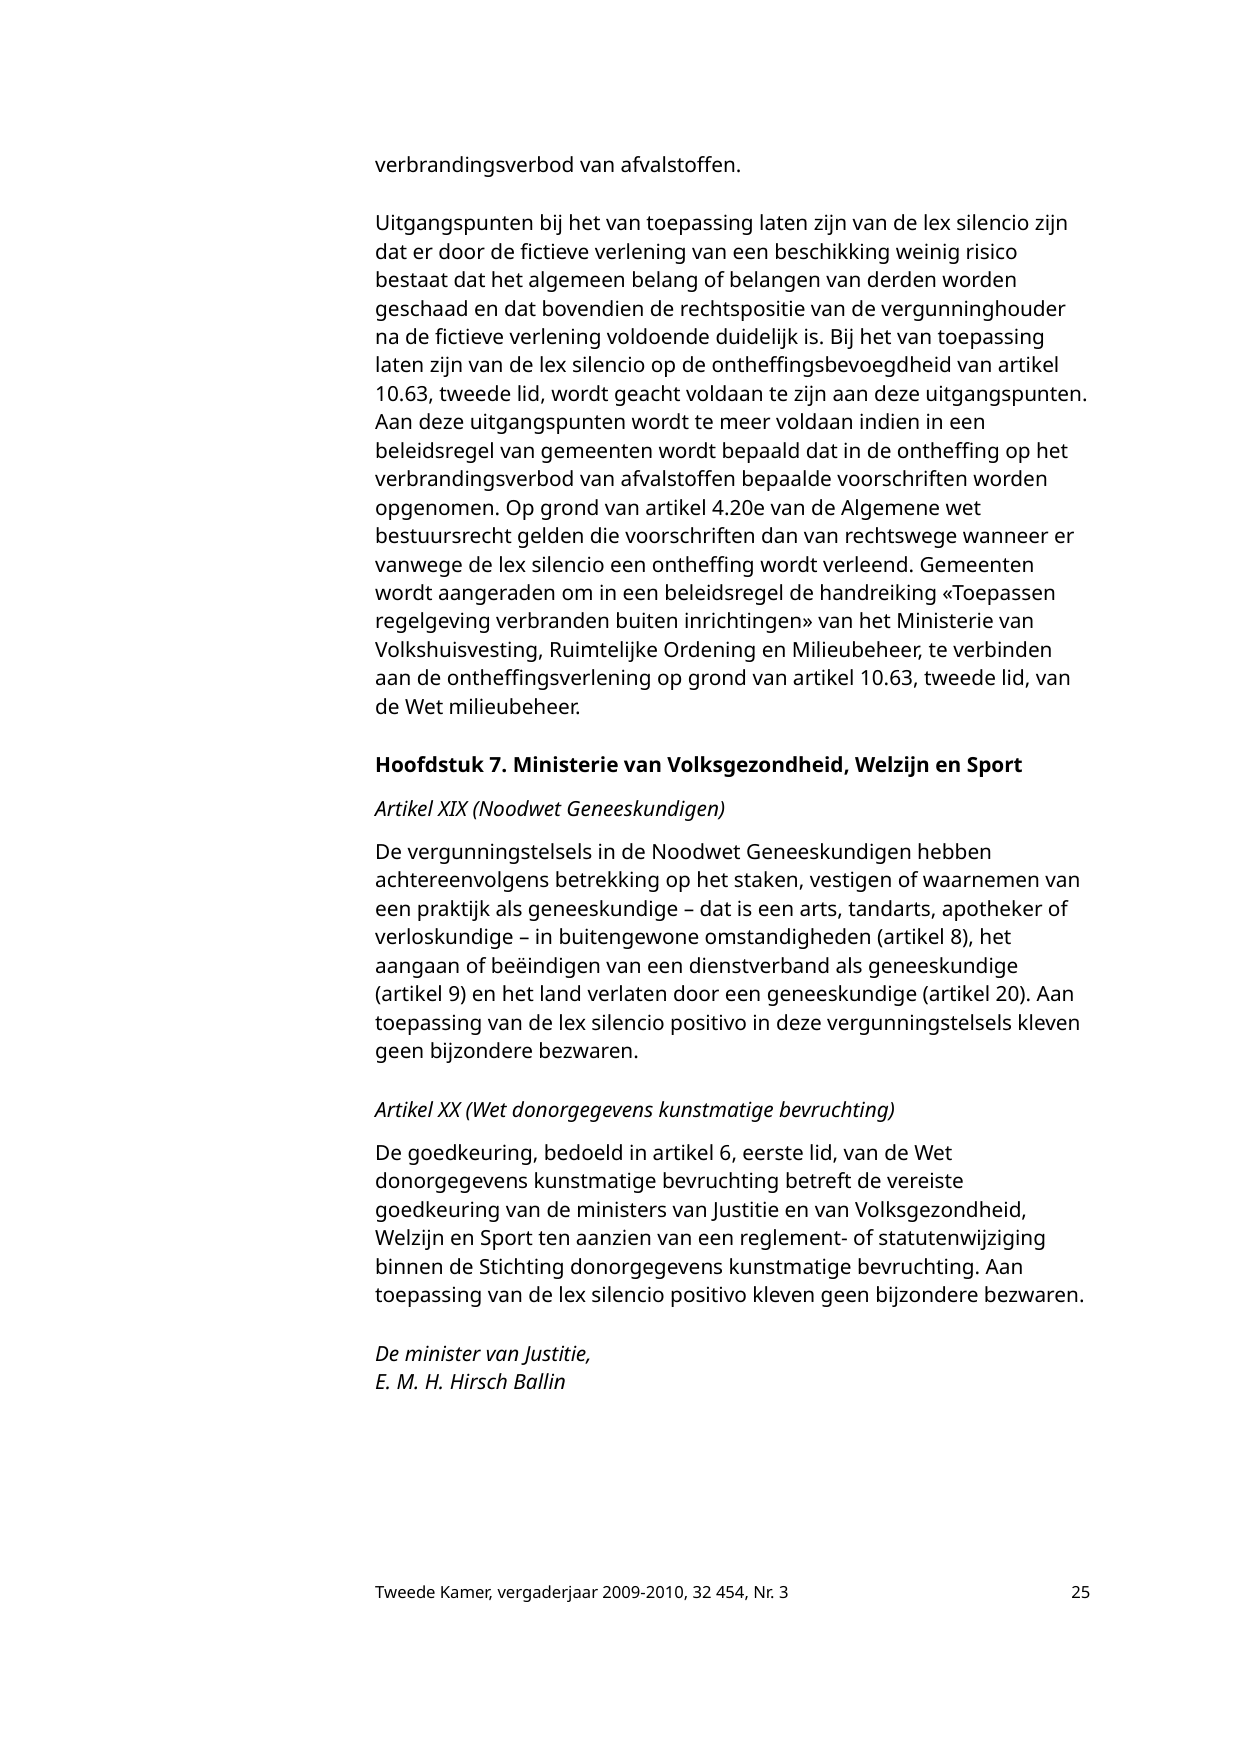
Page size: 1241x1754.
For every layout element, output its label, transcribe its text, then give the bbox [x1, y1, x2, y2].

text Artikel XIX (Noodwet Geneeskundigen) [375, 794, 1090, 822]
text Uitgangspunten bij het van toepassing laten zijn van de lex silencio zijn dat er door de fictieve verlening van een beschikking weinig risico bestaat dat het algemeen belang of belangen van derden worden geschaad en dat bovendien de rechtspositie van de vergunninghouder na de fictieve verlening voldoende duidelijk is. Bij het van toepassing laten zijn van de lex silencio op de ontheffingsbevoegdheid van artikel 10.63, tweede lid, wordt geacht voldaan te zijn aan deze uitgangspunten. Aan deze uitgangspunten wordt te meer voldaan indien in een beleidsregel van gemeenten wordt bepaald dat in de ontheffing op het verbrandingsverbod van afvalstoffen bepaalde voorschriften worden opgenomen. Op grond van artikel 4.20e van de Algemene wet bestuursrecht gelden die voorschriften dan van rechtswege wanneer er vanwege de lex silencio een ontheffing wordt verleend. Gemeenten wordt aangeraden om in een beleidsregel de handreiking «Toepassen regelgeving verbranden buiten inrichtingen» van het Ministerie van Volkshuisvesting, Ruimtelijke Ordening en Milieubeheer, te verbinden aan de ontheffingsverlening op grond van artikel 10.63, tweede lid, van de Wet milieubeheer. [375, 208, 1090, 720]
text De goedkeuring, bedoeld in artikel 6, eerste lid, van de Wet donorgegevens kunstmatige bevruchting betreft de vereiste goedkeuring van de ministers van Justitie en van Volksgezondheid, Welzijn en Sport ten aanzien van een reglement- of statutenwijziging binnen de Stichting donorgegevens kunstmatige bevruchting. Aan toepassing van de lex silencio positivo kleven geen bijzondere bezwaren. [375, 1138, 1090, 1309]
text Hoofdstuk 7. Ministerie van Volksgezondheid, Welzijn en Sport [375, 750, 1090, 779]
text verbrandingsverbod van afvalstoffen. [375, 150, 1090, 178]
text E. M. H. Hirsch Ballin [375, 1367, 1090, 1396]
text De vergunningstelsels in de Noodwet Geneeskundigen hebben achtereenvolgens betrekking op het staken, vestigen of waarnemen van een praktijk als geneeskundige – dat is een arts, tandarts, apotheker of verloskundige – in buitengewone omstandigheden (artikel 8), het aangaan of beëindigen van een dienstverband als geneeskundige (artikel 9) en het land verlaten door een geneeskundige (artikel 20). Aan toepassing van de lex silencio positivo in deze vergunningstelsels kleven geen bijzondere bezwaren. [375, 837, 1090, 1065]
text Artikel XX (Wet donorgegevens kunstmatige bevruchting) [375, 1095, 1090, 1123]
text De minister van Justitie, [375, 1339, 1090, 1367]
